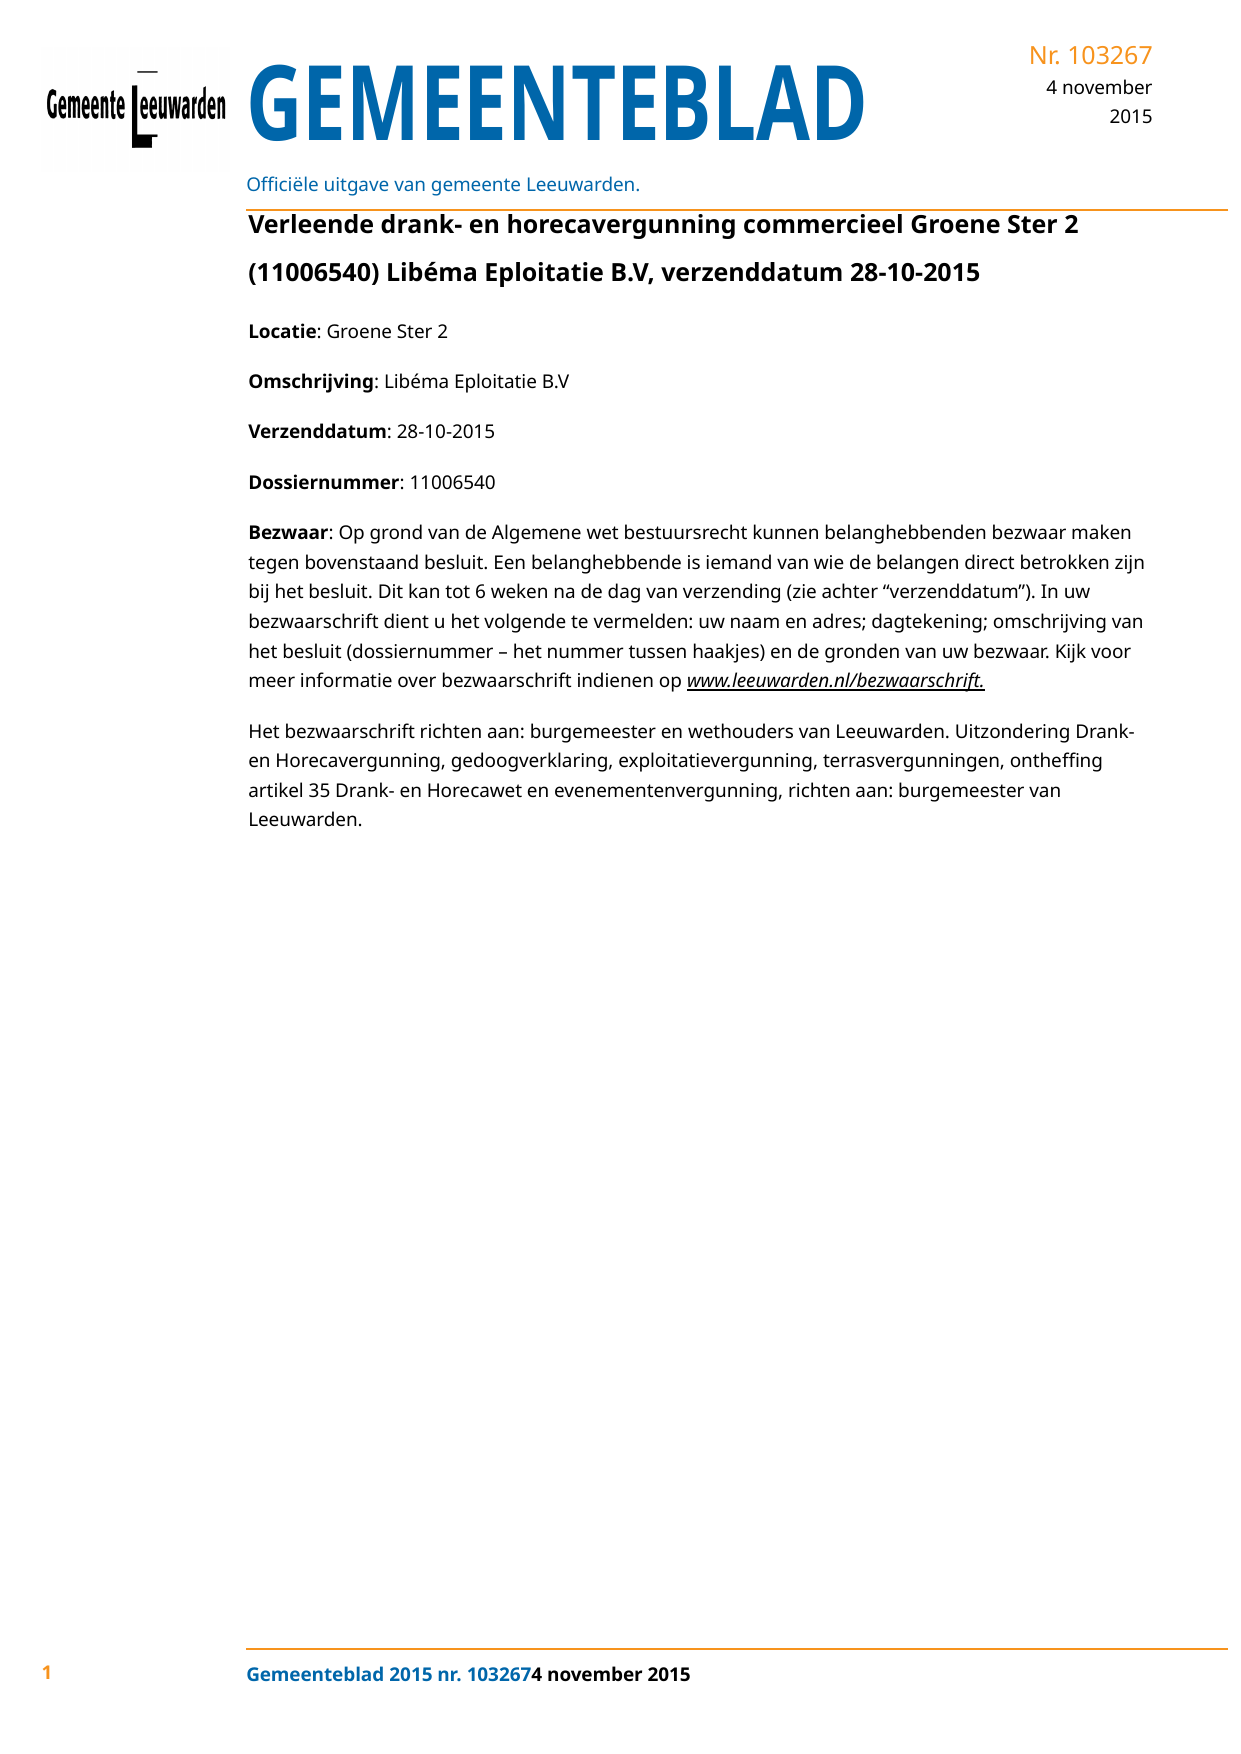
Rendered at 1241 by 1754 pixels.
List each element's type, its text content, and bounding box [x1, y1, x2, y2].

picture [41, 47, 231, 172]
text Omschrijving: Libéma Eploitatie B.V [248, 368, 1152, 394]
text Locatie: Groene Ster 2 [248, 318, 1152, 344]
text Verzenddatum: 28-10-2015 [248, 419, 1152, 444]
text Verleende drank- en horecavergunning commercieel Groene Ster 2 (11006540) Libéma Eploitatie B.V, verzenddatum 28-10-2015 [248, 211, 1152, 288]
text Bezwaar: Op grond van de Algemene wet bestuursrecht kunnen belanghebbenden bezwaar maken tegen bovenstaand besluit. Een belanghebbende is iemand van wie de belangen direct betrokken zijn bij het besluit. Dit kan tot 6 weken na de dag van verzending (zie achter “verzenddatum”). In uw bezwaarschrift dient u het volgende te vermelden: uw naam en adres; dagtekening; omschrijving van het besluit (dossiernummer – het nummer tussen haakjes) en de gronden van uw bezwaar. Kijk voor meer informatie over bezwaarschrift indienen op www.leeuwarden.nl/bezwaarschrift. [248, 519, 1152, 693]
text Het bezwaarschrift richten aan: burgemeester en wethouders van Leeuwarden. Uitzondering Drank- en Horecavergunning, gedoogverklaring, exploitatievergunning, terrasvergunningen, ontheffing artikel 35 Drank- en Horecawet en evenementenvergunning, richten aan: burgemeester van Leeuwarden. [248, 718, 1152, 832]
text Dossiernummer: 11006540 [248, 469, 1152, 495]
